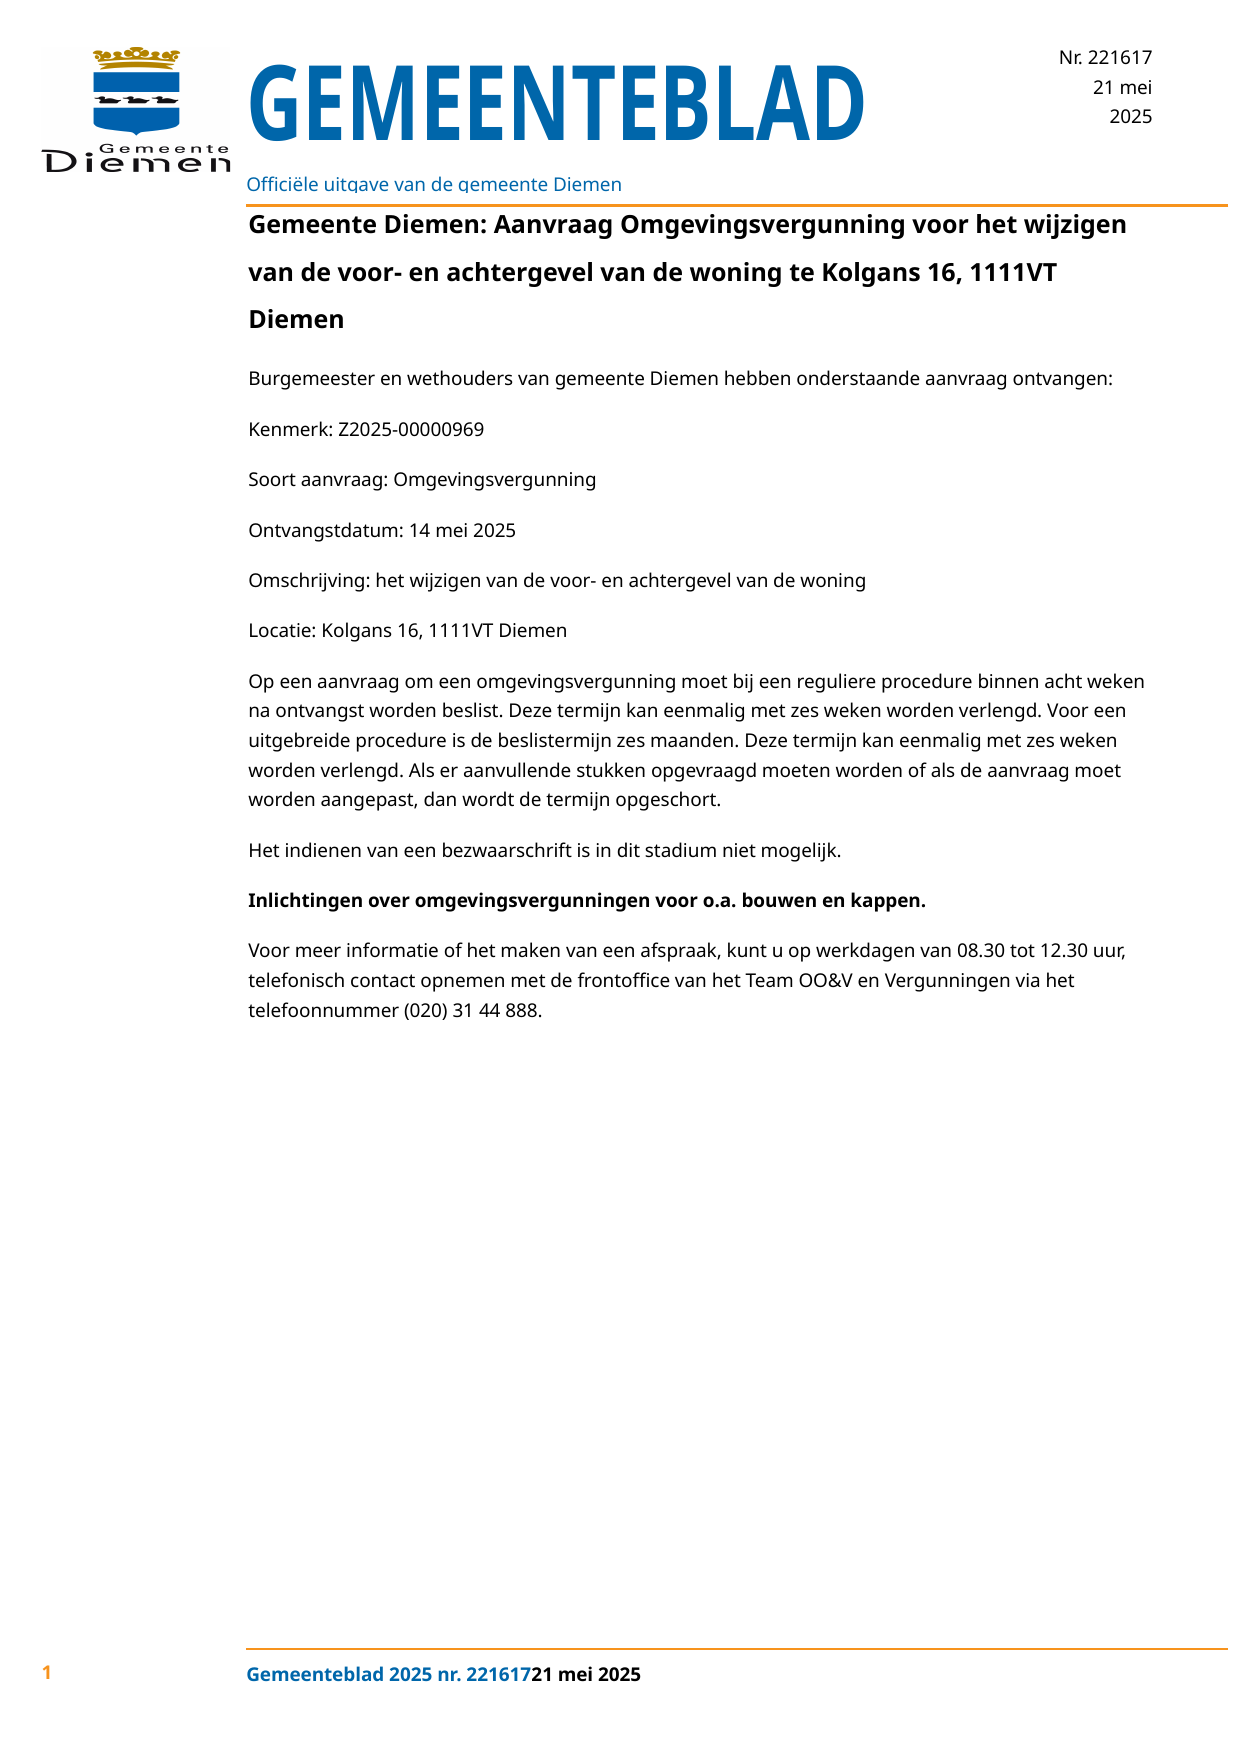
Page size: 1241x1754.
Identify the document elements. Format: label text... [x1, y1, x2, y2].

text Burgemeester en wethouders van gemeente Diemen hebben onderstaande aanvraag ontvangen: [248, 366, 1152, 391]
picture [41, 47, 231, 172]
text Het indienen van een bezwaarschrift is in dit stadium niet mogelijk. [248, 837, 1152, 862]
text Locatie: Kolgans 16, 1111VT Diemen [248, 618, 1152, 643]
text Soort aanvraag: Omgevingsvergunning [248, 466, 1152, 492]
text Ontvangstdatum: 14 mei 2025 [248, 517, 1152, 542]
text Omschrijving: het wijzigen van de voor- en achtergevel van de woning [248, 567, 1152, 593]
text Kenmerk: Z2025-00000969 [248, 416, 1152, 442]
text Op een aanvraag om een omgevingsvergunning moet bij een reguliere procedure binnen acht weken na ontvangst worden beslist. Deze termijn kan eenmalig met zes weken worden verlengd. Voor een uitgebreide procedure is de beslistermijn zes maanden. Deze termijn kan eenmalig met zes weken worden verlengd. Als er aanvullende stukken opgevraagd moeten worden of als de aanvraag moet worden aangepast, dan wordt de termijn opgeschort. [248, 668, 1152, 812]
text Inlichtingen over omgevingsvergunningen voor o.a. bouwen en kappen. [248, 887, 1152, 913]
text Gemeente Diemen: Aanvraag Omgevingsvergunning voor het wijzigen van de voor- en achtergevel van de woning te Kolgans 16, 1111VT Diemen [248, 207, 1152, 336]
text Voor meer informatie of het maken van een afspraak, kunt u op werkdagen van 08.30 tot 12.30 uur, telefonisch contact opnemen met de frontoffice van het Team OO&V en Vergunningen via het telefoonnummer (020) 31 44 888. [248, 938, 1152, 1022]
